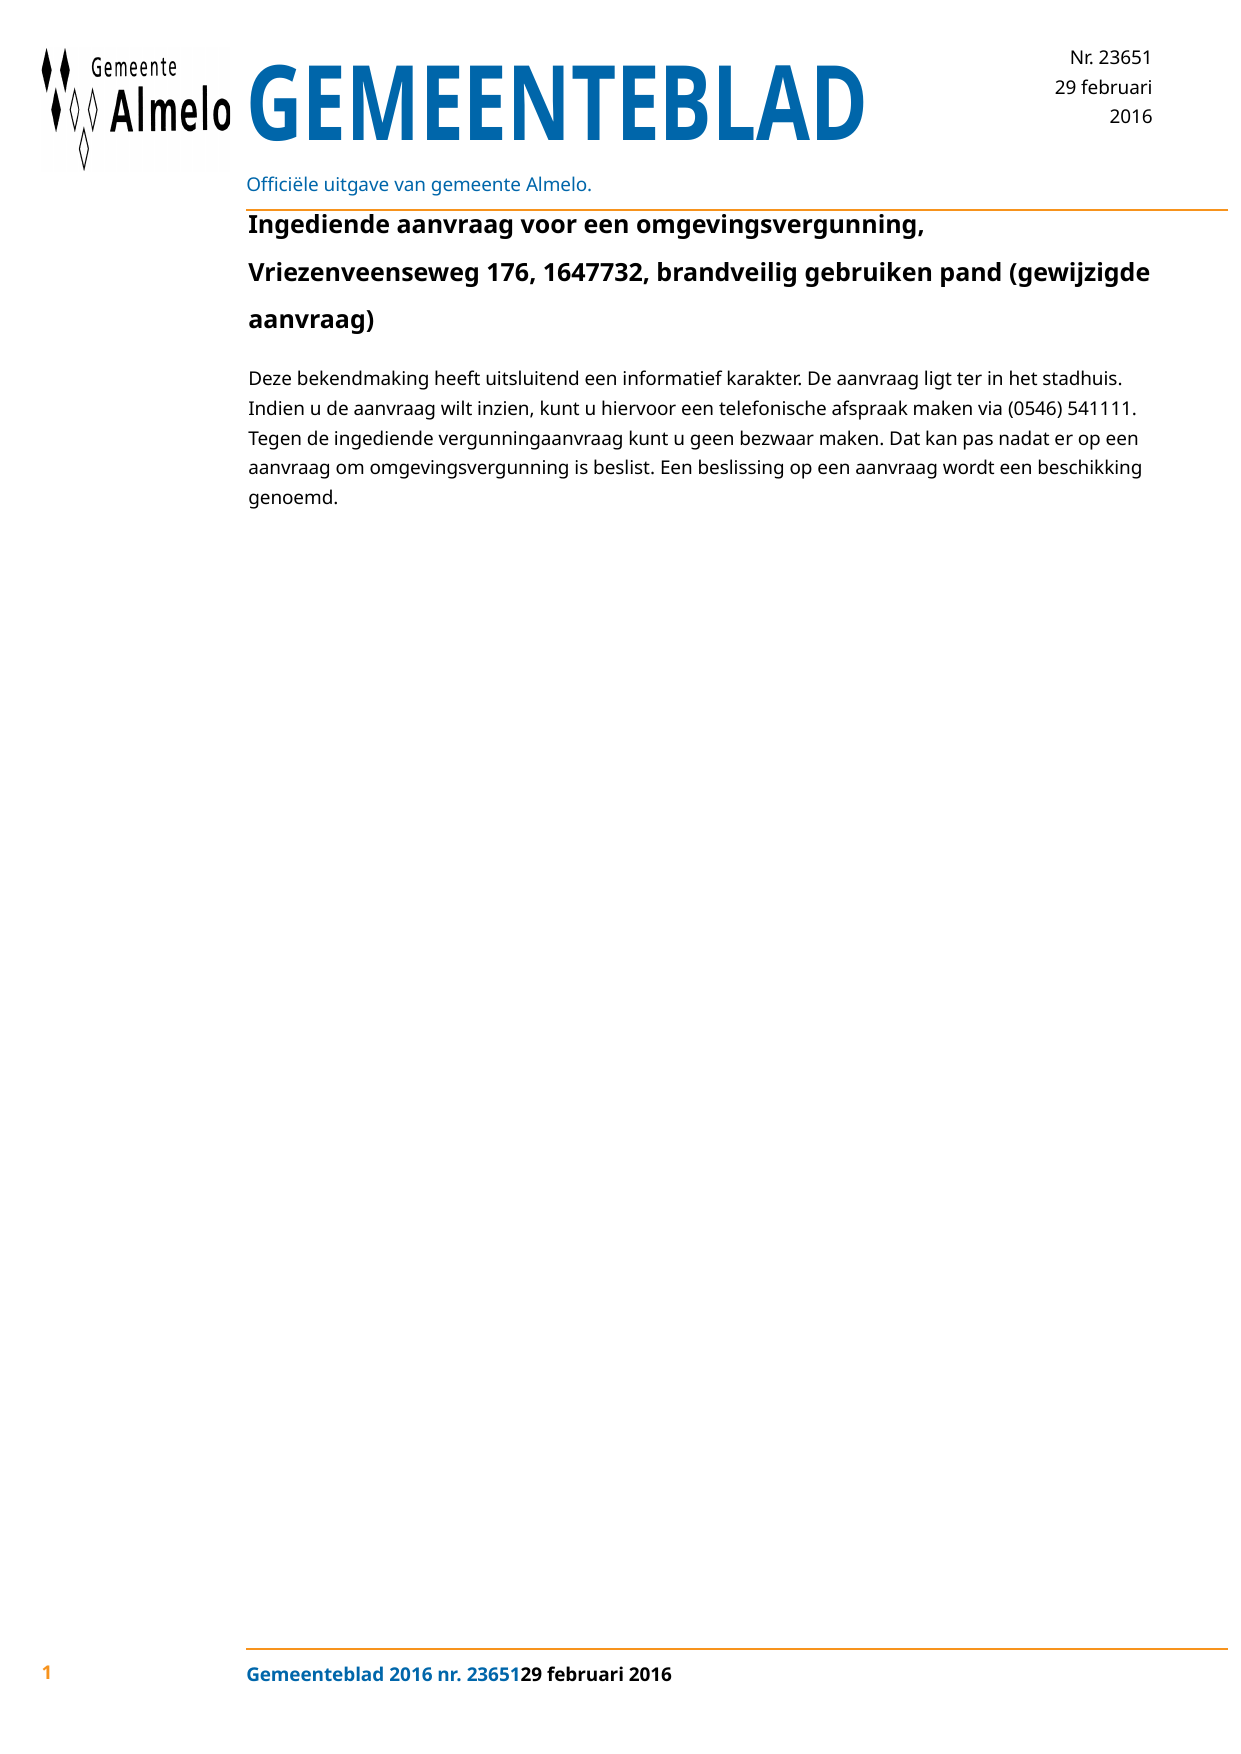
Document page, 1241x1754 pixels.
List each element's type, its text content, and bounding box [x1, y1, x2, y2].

text Ingediende aanvraag voor een omgevingsvergunning, Vriezenveenseweg 176, 1647732, brandveilig gebruiken pand (gewijzigde aanvraag) [248, 211, 1152, 336]
text Deze bekendmaking heeft uitsluitend een informatief karakter. De aanvraag ligt ter in het stadhuis. Indien u de aanvraag wilt inzien, kunt u hiervoor een telefonische afspraak maken via (0546) 541111. Tegen de ingediende vergunningaanvraag kunt u geen bezwaar maken. Dat kan pas nadat er op een aanvraag om omgevingsvergunning is beslist. Een beslissing op een aanvraag wordt een beschikking genoemd. [248, 366, 1152, 509]
picture [41, 47, 231, 172]
